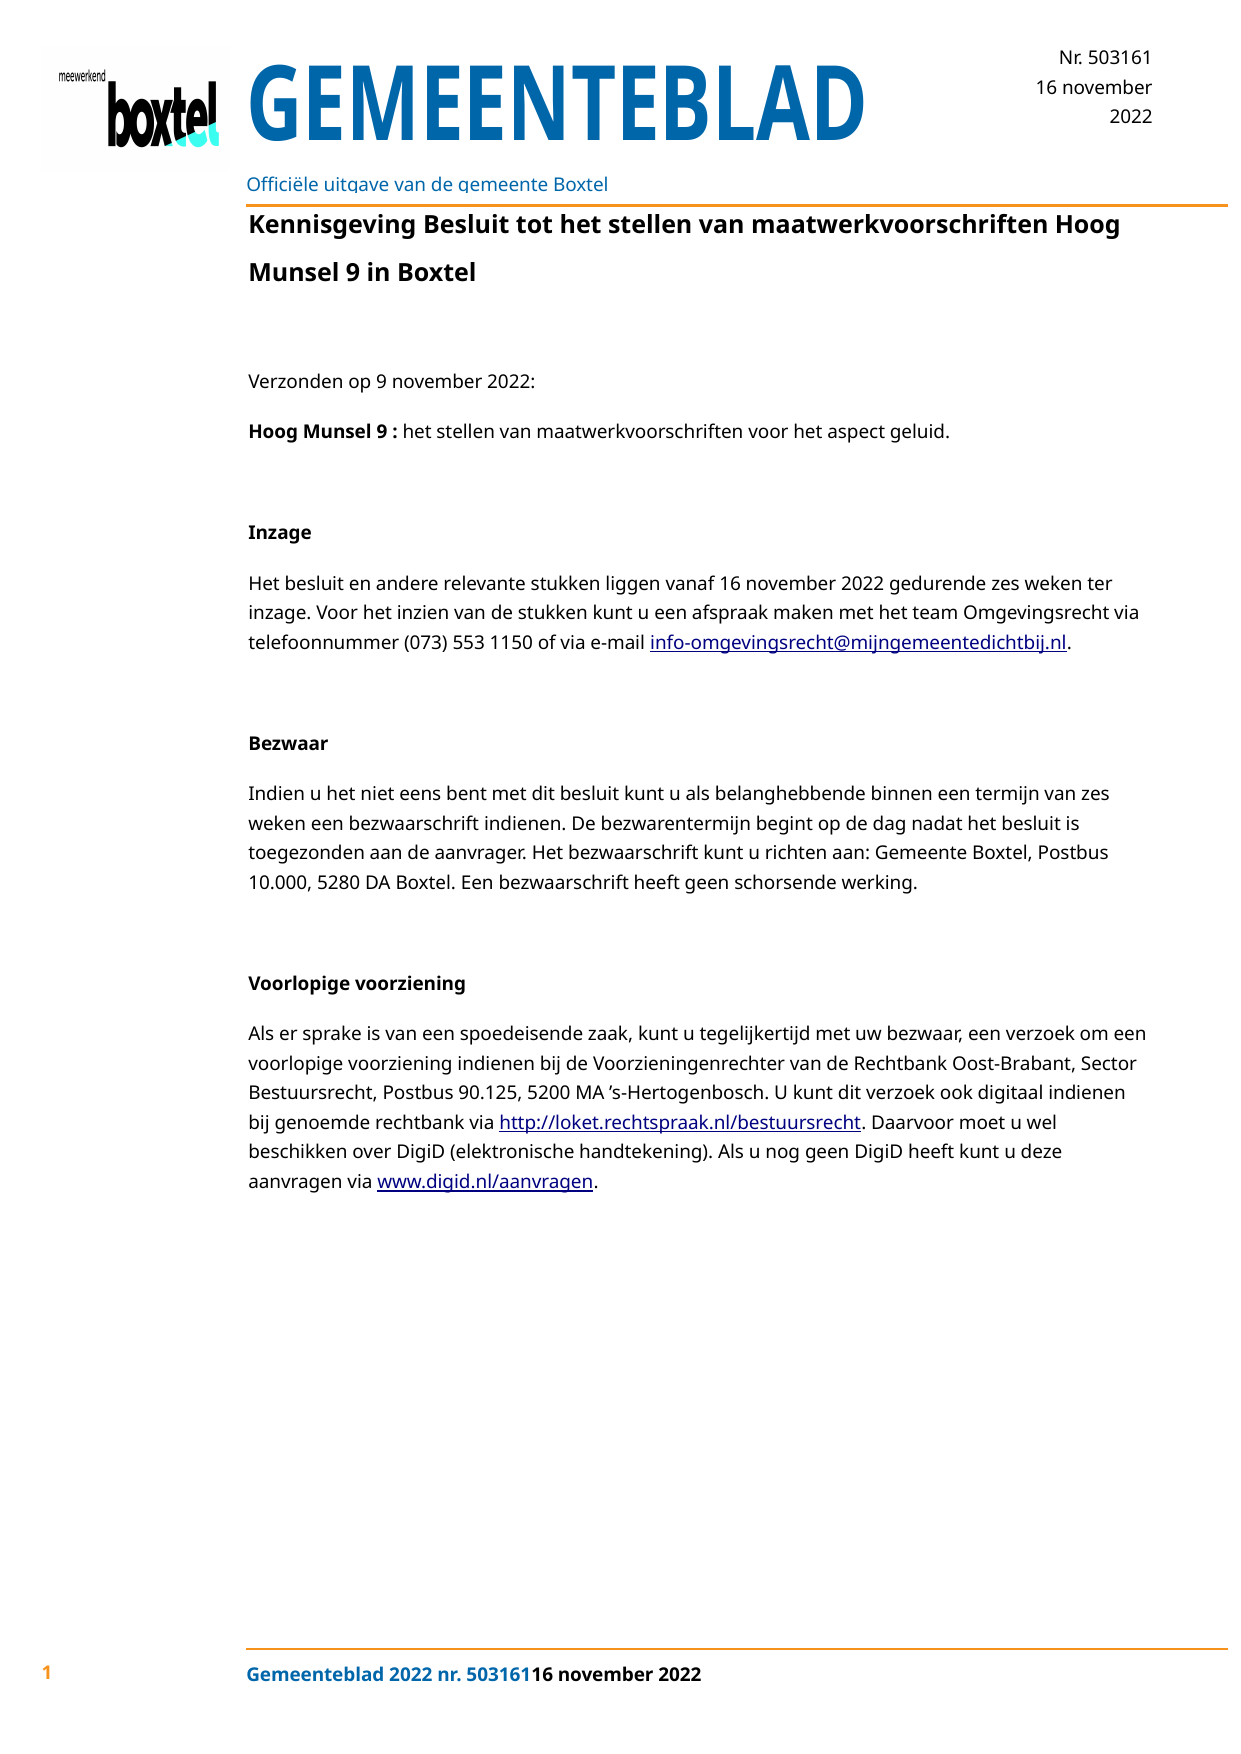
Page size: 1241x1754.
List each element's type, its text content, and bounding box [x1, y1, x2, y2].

text Bezwaar [248, 730, 1152, 756]
text Inzage [248, 519, 1152, 545]
picture [41, 47, 231, 172]
text Als er sprake is van een spoedeisende zaak, kunt u tegelijkertijd met uw bezwaar, een verzoek om een voorlopige voorziening indienen bij de Voorzieningenrechter van de Rechtbank Oost-Brabant, Sector Bestuursrecht, Postbus 90.125, 5200 MA ’s-Hertogenbosch. U kunt dit verzoek ook digitaal indienen bij genoemde rechtbank via http://loket.rechtspraak.nl/bestuursrecht. Daarvoor moet u wel beschikken over DigiD (elektronische handtekening). Als u nog geen DigiD heeft kunt u deze aanvragen via www.digid.nl/aanvragen. [248, 1020, 1152, 1194]
text Indien u het niet eens bent met dit besluit kunt u als belanghebbende binnen een termijn van zes weken een bezwaarschrift indienen. De bezwarentermijn begint op de dag nadat het besluit is toegezonden aan de aanvrager. Het bezwaarschrift kunt u richten aan: Gemeente Boxtel, Postbus 10.000, 5280 DA Boxtel. Een bezwaarschrift heeft geen schorsende werking. [248, 780, 1152, 895]
text Hoog Munsel 9 : het stellen van maatwerkvoorschriften voor het aspect geluid. [248, 419, 1152, 444]
text Kennisgeving Besluit tot het stellen van maatwerkvoorschriften Hoog Munsel 9 in Boxtel [248, 207, 1152, 288]
text Het besluit en andere relevante stukken liggen vanaf 16 november 2022 gedurende zes weken ter inzage. Voor het inzien van de stukken kunt u een afspraak maken met het team Omgevingsrecht via telefoonnummer (073) 553 1150 of via e-mail info-omgevingsrecht@mijngemeentedichtbij.nl. [248, 570, 1152, 655]
text Verzonden op 9 november 2022: [248, 368, 1152, 394]
text Voorlopige voorziening [248, 970, 1152, 996]
